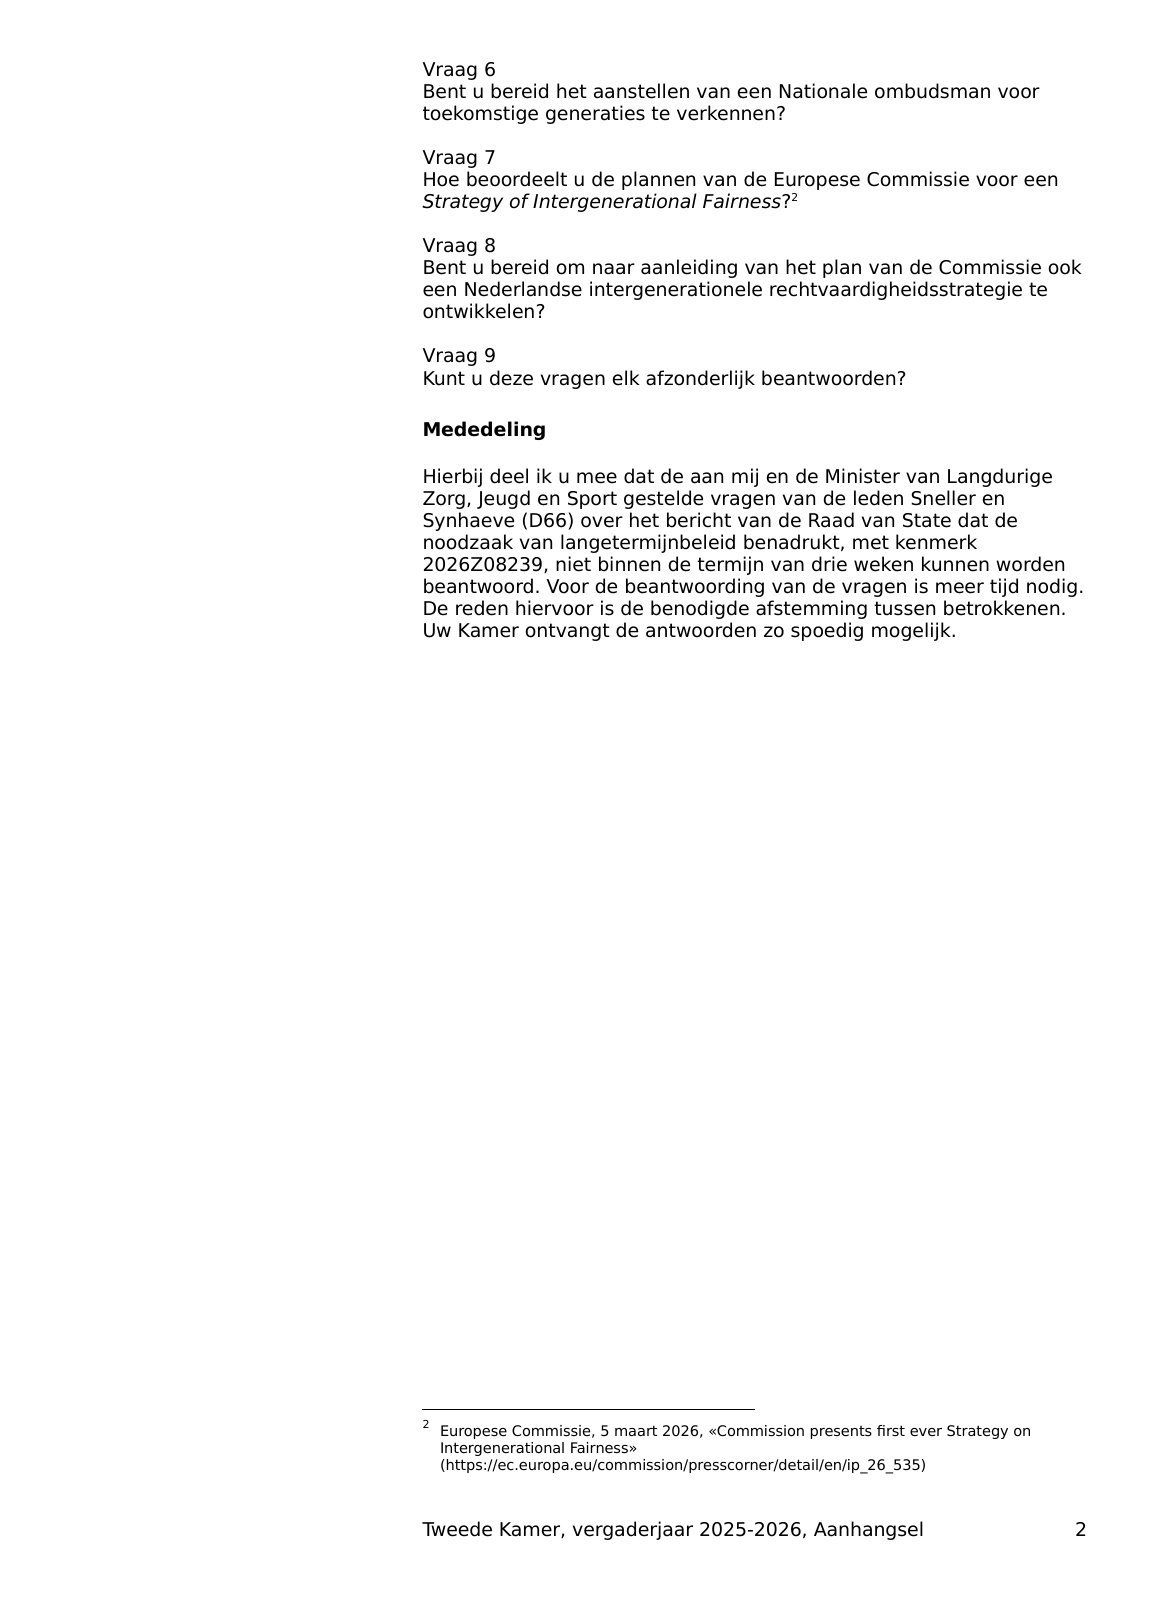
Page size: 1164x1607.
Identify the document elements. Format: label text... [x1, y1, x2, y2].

text Bent u bereid het aanstellen van een Nationale ombudsman voor toekomstige generaties te verkennen? [422, 81, 1087, 125]
text Vraag 8 [422, 235, 1087, 257]
text Hoe beoordeelt u de plannen van de Europese Commissie voor een Strategy of Intergenerational Fairness? [422, 169, 1087, 213]
text Kunt u deze vragen elk afzonderlijk beantwoorden? [422, 367, 1087, 389]
text Europese Commissie, 5 maart 2026, «Commission presents first ever Strategy on Intergenerational Fairness» (https://ec.europa.eu/commission/presscorner/detail/en/ip_26_535) [422, 1418, 1087, 1474]
text Vraag 6 [422, 59, 1087, 81]
text Hierbij deel ik u mee dat de aan mij en de Minister van Langdurige Zorg, Jeugd en Sport gestelde vragen van de leden Sneller en Synhaeve (D66) over het bericht van de Raad van State dat de noodzaak van langetermijnbeleid benadrukt, met kenmerk 2026Z08239, niet binnen de termijn van drie weken kunnen worden beantwoord. Voor de beantwoording van de vragen is meer tijd nodig. De reden hiervoor is de benodigde afstemming tussen betrokkenen. [422, 466, 1087, 620]
text Bent u bereid om naar aanleiding van het plan van de Commissie ook een Nederlandse intergenerationele rechtvaardigheidsstrategie te ontwikkelen? [422, 257, 1087, 323]
text Vraag 9 [422, 345, 1087, 367]
subtitle Mededeling [422, 419, 1087, 441]
text Vraag 7 [422, 147, 1087, 169]
text Uw Kamer ontvangt de antwoorden zo spoedig mogelijk. [422, 620, 1087, 642]
